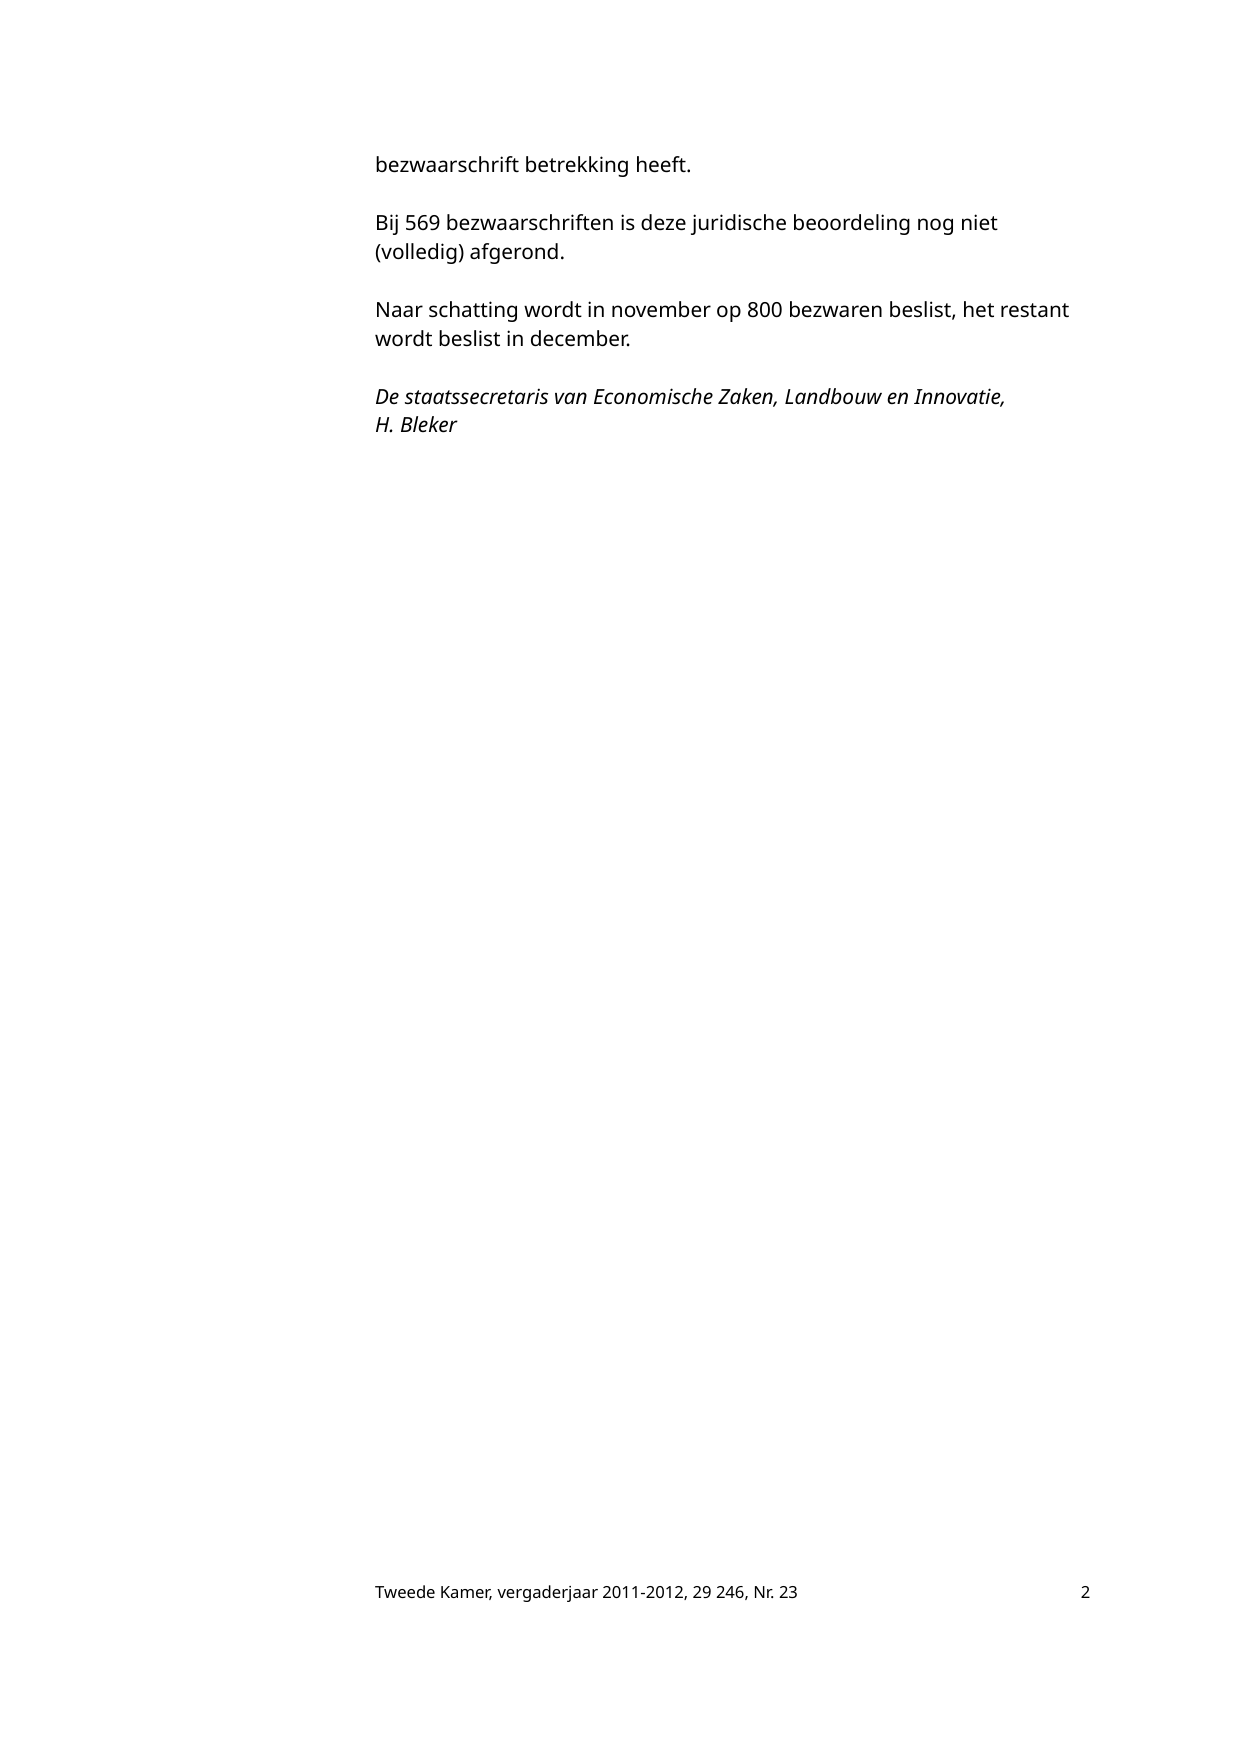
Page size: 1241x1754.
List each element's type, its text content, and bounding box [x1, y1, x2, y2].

text De staatssecretaris van Economische Zaken, Landbouw en Innovatie, [375, 382, 1090, 411]
text Bij 569 bezwaarschriften is deze juridische beoordeling nog niet (volledig) afgerond. [375, 208, 1090, 265]
text H. Bleker [375, 411, 1090, 439]
text bezwaarschrift betrekking heeft. [375, 150, 1090, 178]
text Naar schatting wordt in november op 800 bezwaren beslist, het restant wordt beslist in december. [375, 295, 1090, 352]
